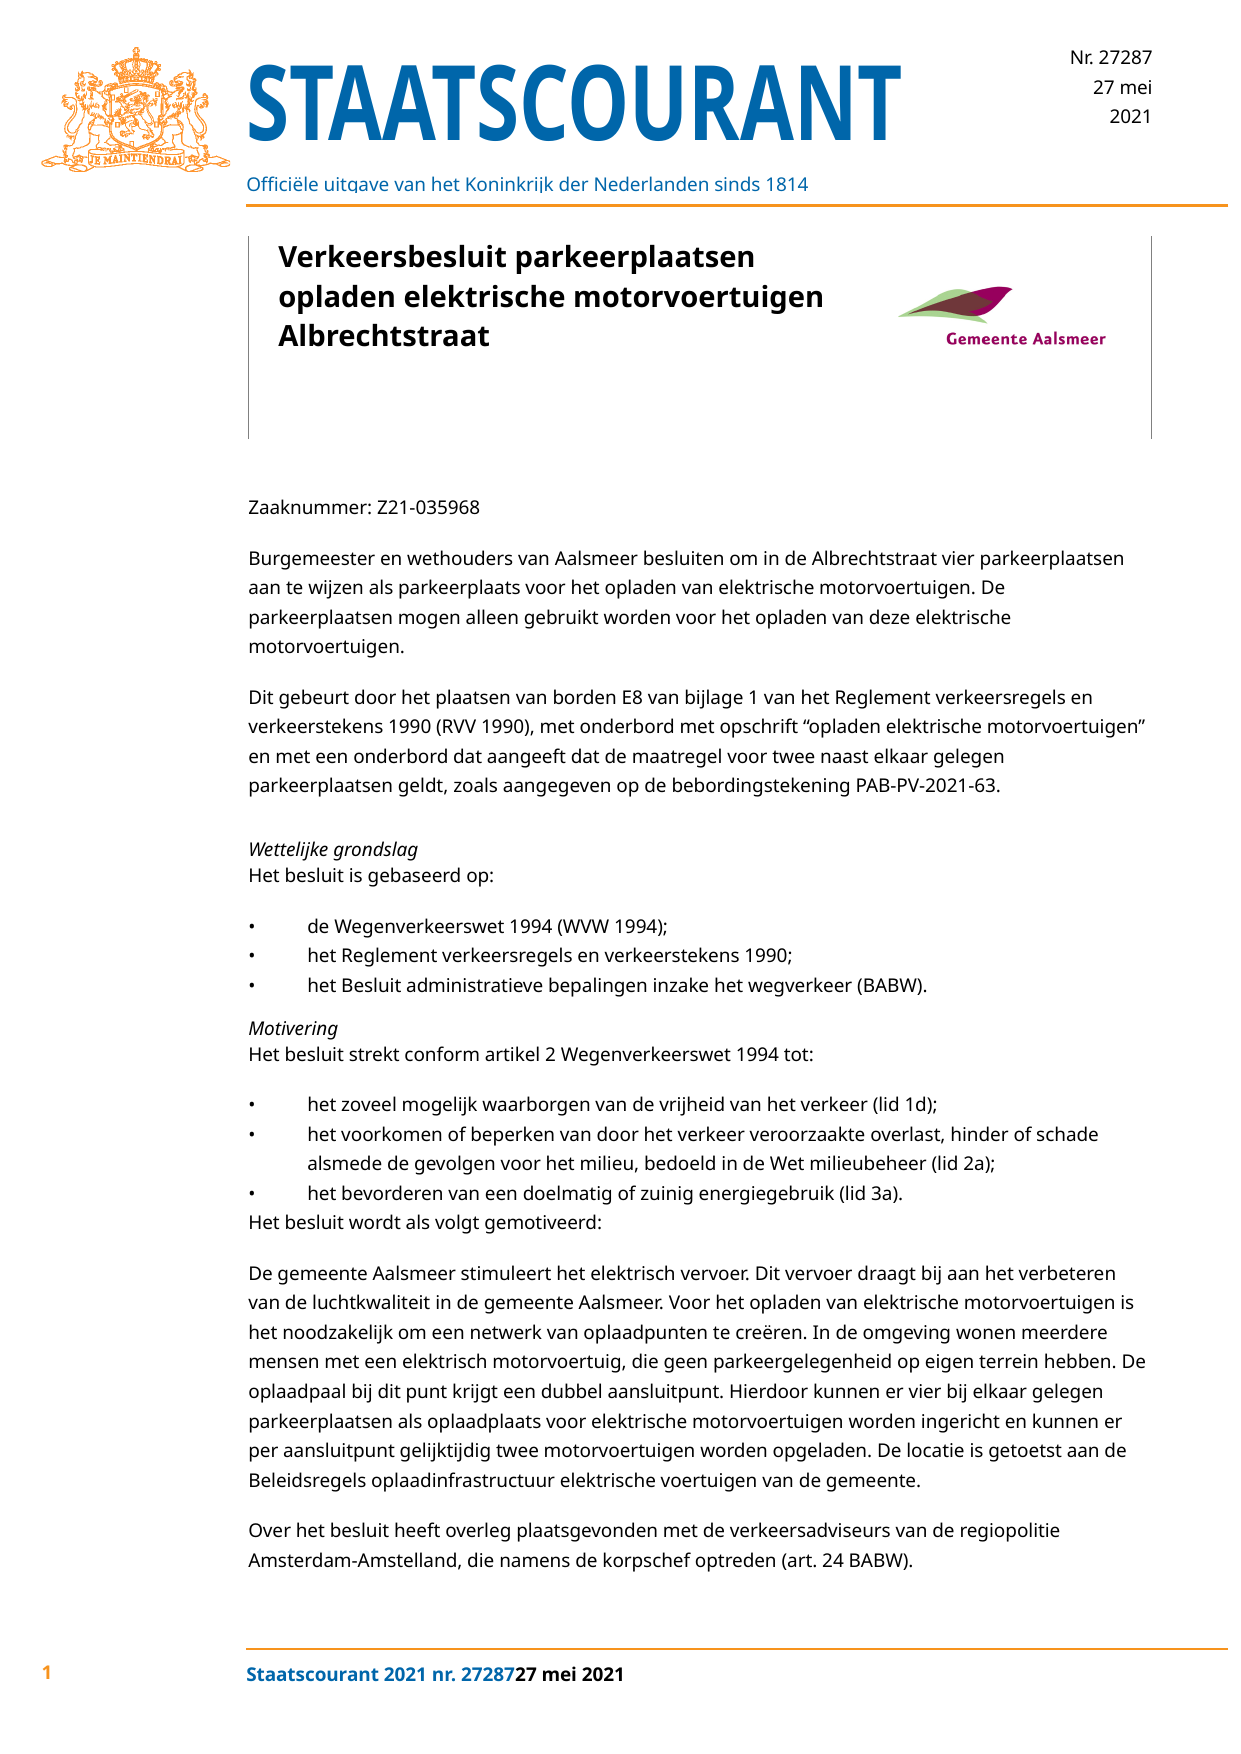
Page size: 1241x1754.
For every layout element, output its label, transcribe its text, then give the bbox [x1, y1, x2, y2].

picture [41, 47, 231, 172]
list de Wegenverkeerswet 1994 (WVW 1994); [248, 913, 1152, 938]
text Het besluit wordt als volgt gemotiveerd: [248, 1209, 1152, 1235]
table_header [1119, 236, 1151, 413]
text Over het besluit heeft overleg plaatsgevonden met de verkeersadviseurs van de regiopolitie Amsterdam-Amstelland, die namens de korpschef optreden (art. 24 BABW). [248, 1517, 1152, 1573]
text Het besluit is gebaseerd op: [248, 862, 1152, 888]
list het Reglement verkeersregels en verkeerstekens 1990; [248, 942, 1152, 968]
table_header [850, 236, 882, 413]
list het Besluit administratieve bepalingen inzake het wegverkeer (BABW). [248, 972, 1152, 998]
list het bevorderen van een doelmatig of zuinig energiegebruik (lid 3a). [248, 1180, 1152, 1206]
text Wettelijke grondslag [248, 837, 1152, 862]
picture [882, 236, 1119, 414]
text Dit gebeurt door het plaatsen van borden E8 van bijlage 1 van het Reglement verkeersregels en verkeerstekens 1990 (RVV 1990), met onderbord met opschrift “opladen elektrische motorvoertuigen” en met een onderbord dat aangeeft dat de maatregel voor twee naast elkaar gelegen parkeerplaatsen geldt, zoals aangegeven op de bebordingstekening PAB-PV-2021-63. [248, 684, 1152, 798]
table_header [850, 414, 1151, 439]
list het voorkomen of beperken van door het verkeer veroorzaakte overlast, hinder of schade alsmede de gevolgen voor het milieu, bedoeld in de Wet milieubeheer (lid 2a); [248, 1121, 1152, 1176]
text Motivering [248, 1015, 1152, 1041]
text Zaaknummer: Z21-035968 [248, 494, 1152, 520]
text De gemeente Aalsmeer stimuleert het elektrisch vervoer. Dit vervoer draagt bij aan het verbeteren van de luchtkwaliteit in de gemeente Aalsmeer. Voor het opladen van elektrische motorvoertuigen is het noodzakelijk om een netwerk van oplaadpunten te creëren. In de omgeving wonen meerdere mensen met een elektrisch motorvoertuig, die geen parkeergelegenheid op eigen terrein hebben. De oplaadpaal bij dit punt krijgt een dubbel aansluitpunt. Hierdoor kunnen er vier bij elkaar gelegen parkeerplaatsen als oplaadplaats voor elektrische motorvoertuigen worden ingericht en kunnen er per aansluitpunt gelijktijdig twee motorvoertuigen worden opgeladen. De locatie is getoetst aan de Beleidsregels oplaadinfrastructuur elektrische voertuigen van de gemeente. [248, 1260, 1152, 1493]
text Het besluit strekt conform artikel 2 Wegenverkeerswet 1994 tot: [248, 1041, 1152, 1067]
text Burgemeester en wethouders van Aalsmeer besluiten om in de Albrechtstraat vier parkeerplaatsen aan te wijzen als parkeerplaats voor het opladen van elektrische motorvoertuigen. De parkeerplaatsen mogen alleen gebruikt worden voor het opladen van deze elektrische motorvoertuigen. [248, 545, 1152, 659]
list het zoveel mogelijk waarborgen van de vrijheid van het verkeer (lid 1d); [248, 1091, 1152, 1117]
table_header Verkeersbesluit parkeerplaatsen opladen elektrische motorvoertuigen Albrechtstraat [249, 236, 850, 439]
